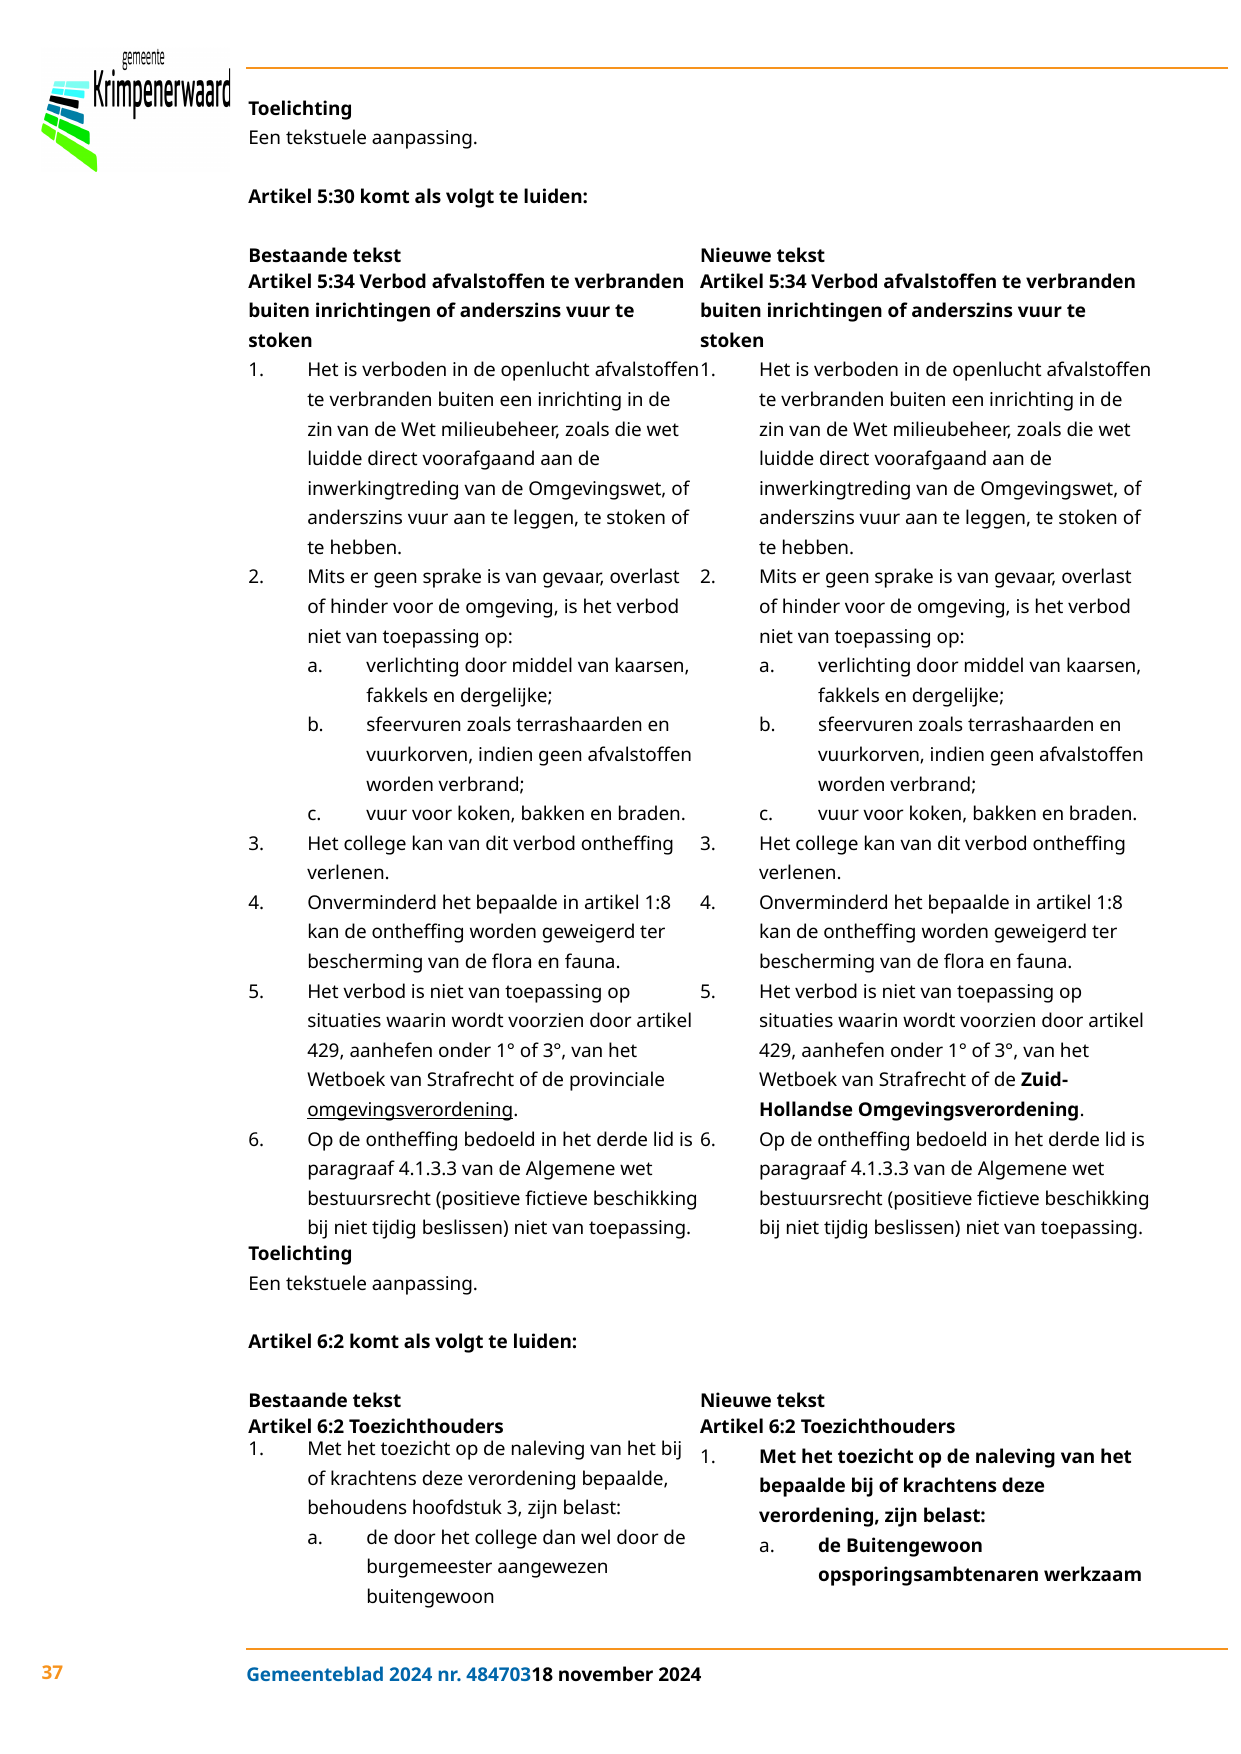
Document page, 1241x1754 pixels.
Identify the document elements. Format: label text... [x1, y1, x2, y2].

table_cell Artikel 5:34 Verbod afvalstoffen te verbranden buiten inrichtingen of anderszins vuur te stoken Het is verboden in de openlucht afvalstoffen te verbranden buiten een inrichting in de zin van de Wet milieubeheer, zoals die wet luidde direct voorafgaand aan de inwerkingtreding van de Omgevingswet, of anderszins vuur aan te leggen, te stoken of te hebben. Mits er geen sprake is van gevaar, overlast of hinder voor de omgeving, is het verbod niet van toepassing op: verlichting door middel van kaarsen, fakkels en dergelijke; sfeervuren zoals terrashaarden en vuurkorven, indien geen afvalstoffen worden verbrand; vuur voor koken, bakken en braden. Het college kan van dit verbod ontheffing verlenen. Onverminderd het bepaalde in artikel 1:8 kan de ontheffing worden geweigerd ter bescherming van de flora en fauna. Het verbod is niet van toepassing op situaties waarin wordt voorzien door artikel 429, aanhefen onder 1° of 3°, van het Wetboek van Strafrecht of de provinciale omgevingsverordening. Op de ontheffing bedoeld in het derde lid is paragraaf 4.1.3.3 van de Algemene wet bestuursrecht (positieve fictieve beschikking bij niet tijdig beslissen) niet van toepassing. [248, 268, 700, 1240]
table_header Nieuwe tekst [700, 1388, 1152, 1413]
table_header Bestaande tekst [248, 1388, 700, 1413]
table_cell Toelichting Een tekstuele aanpassing. [248, 1240, 1152, 1296]
table_cell Toelichting Een tekstuele aanpassing. [248, 95, 1152, 150]
text Artikel 6:2 komt als volgt te luiden: [248, 1328, 1152, 1354]
text Artikel 5:30 komt als volgt te luiden: [248, 183, 1152, 209]
table_cell Artikel 5:34 Verbod afvalstoffen te verbranden buiten inrichtingen of anderszins vuur te stoken Het is verboden in de openlucht afvalstoffen te verbranden buiten een inrichting in de zin van de Wet milieubeheer, zoals die wet luidde direct voorafgaand aan de inwerkingtreding van de Omgevingswet, of anderszins vuur aan te leggen, te stoken of te hebben. Mits er geen sprake is van gevaar, overlast of hinder voor de omgeving, is het verbod niet van toepassing op: verlichting door middel van kaarsen, fakkels en dergelijke; sfeervuren zoals terrashaarden en vuurkorven, indien geen afvalstoffen worden verbrand; vuur voor koken, bakken en braden. Het college kan van dit verbod ontheffing verlenen. Onverminderd het bepaalde in artikel 1:8 kan de ontheffing worden geweigerd ter bescherming van de flora en fauna. Het verbod is niet van toepassing op situaties waarin wordt voorzien door artikel 429, aanhefen onder 1° of 3°, van het Wetboek van Strafrecht of de Zuid-Hollandse Omgevingsverordening. Op de ontheffing bedoeld in het derde lid is paragraaf 4.1.3.3 van de Algemene wet bestuursrecht (positieve fictieve beschikking bij niet tijdig beslissen) niet van toepassing. [700, 268, 1152, 1240]
table_cell Artikel 6:2 Toezichthouders Met het toezicht op de naleving van het bepaalde bij of krachtens deze verordening, zijn belast: de Buitengewoon opsporingsambtenaren werkzaam [700, 1414, 1152, 1609]
table_header Bestaande tekst [248, 242, 700, 268]
table_header Nieuwe tekst [700, 242, 1152, 268]
table_cell Artikel 6:2 Toezichthouders Met het toezicht op de naleving van het bij of krachtens deze verordening bepaalde, behoudens hoofdstuk 3, zijn belast: de door het college dan wel door de burgemeester aangewezen buitengewoon [248, 1414, 700, 1609]
picture [41, 47, 231, 172]
